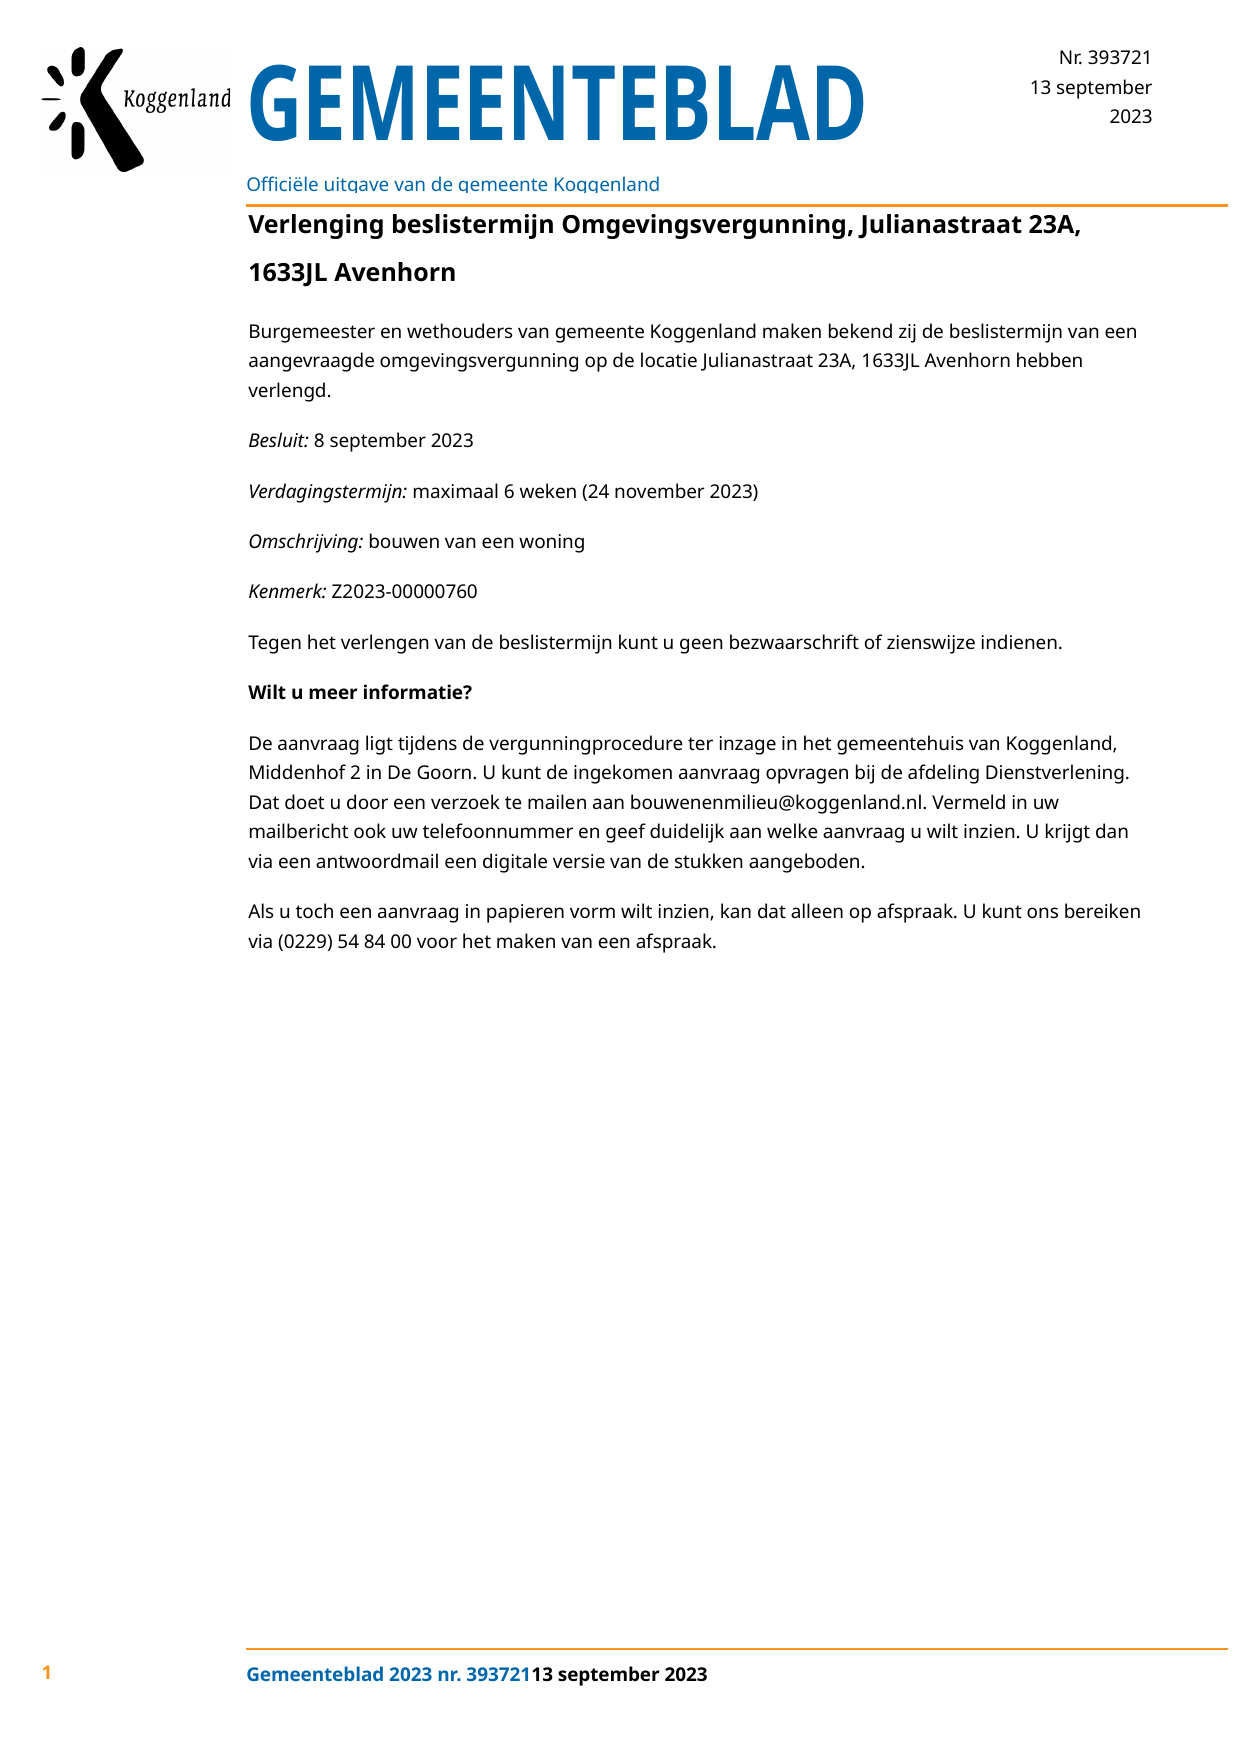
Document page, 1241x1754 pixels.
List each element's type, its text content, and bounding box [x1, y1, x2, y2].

text Omschrijving: bouwen van een woning [248, 528, 1152, 554]
text Kenmerk: Z2023-00000760 [248, 579, 1152, 604]
text Besluit: 8 september 2023 [248, 427, 1152, 453]
text Burgemeester en wethouders van gemeente Koggenland maken bekend zij de beslistermijn van een aangevraagde omgevingsvergunning op de locatie Julianastraat 23A, 1633JL Avenhorn hebben verlengd. [248, 318, 1152, 403]
text Als u toch een aanvraag in papieren vorm wilt inzien, kan dat alleen op afspraak. U kunt ons bereiken via (0229) 54 84 00 voor het maken van een afspraak. [248, 899, 1152, 954]
text Wilt u meer informatie? [248, 679, 1152, 705]
picture [41, 47, 231, 172]
text De aanvraag ligt tijdens de vergunningprocedure ter inzage in het gemeentehuis van Koggenland, Middenhof 2 in De Goorn. U kunt de ingekomen aanvraag opvragen bij de afdeling Dienstverlening. Dat doet u door een verzoek te mailen aan bouwenenmilieu@koggenland.nl. Vermeld in uw mailbericht ook uw telefoonnummer en geef duidelijk aan welke aanvraag u wilt inzien. U krijgt dan via een antwoordmail een digitale versie van de stukken aangeboden. [248, 730, 1152, 874]
text Verlenging beslistermijn Omgevingsvergunning, Julianastraat 23A, 1633JL Avenhorn [248, 207, 1152, 288]
text Verdagingstermijn: maximaal 6 weken (24 november 2023) [248, 478, 1152, 504]
text Tegen het verlengen van de beslistermijn kunt u geen bezwaarschrift of zienswijze indienen. [248, 629, 1152, 655]
